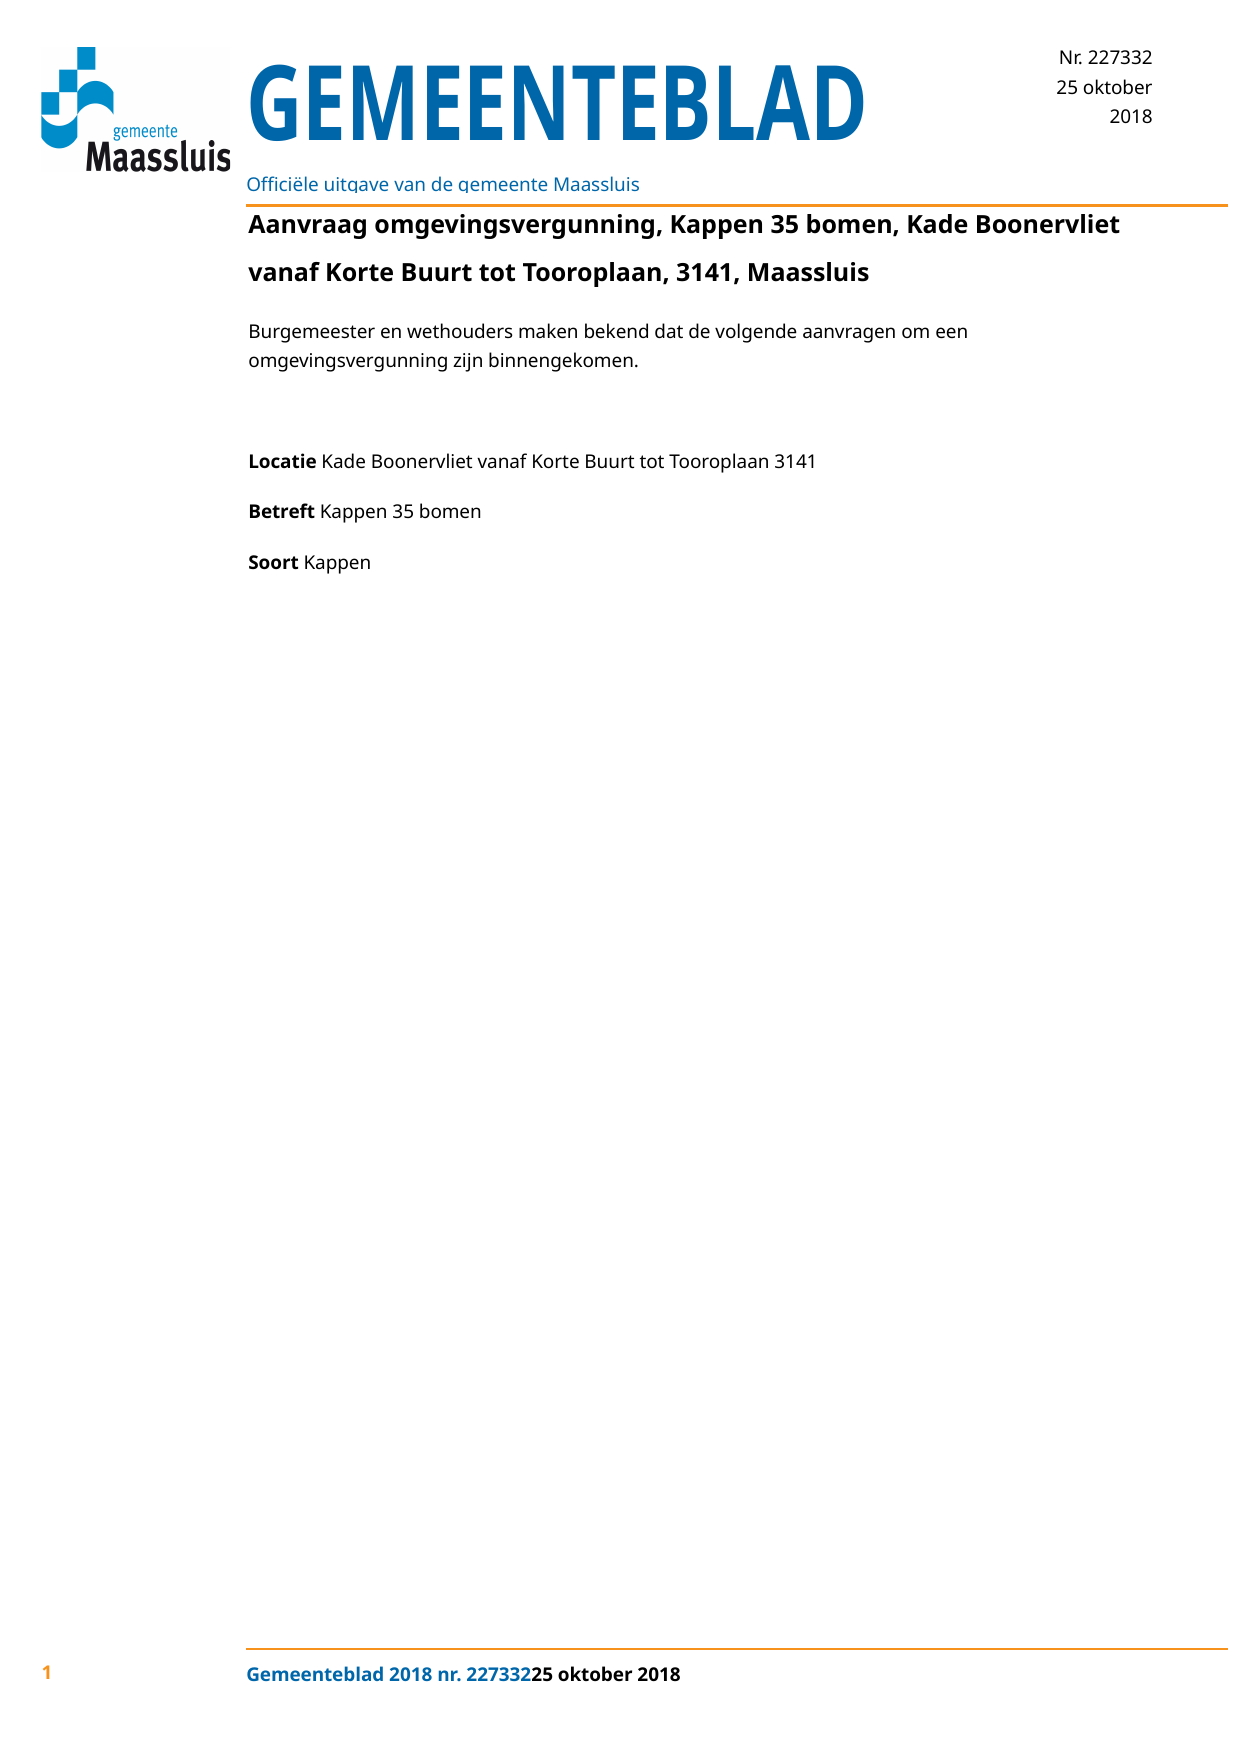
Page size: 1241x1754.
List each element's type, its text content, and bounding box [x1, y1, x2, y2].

picture [41, 47, 77, 92]
text Burgemeester en wethouders maken bekend dat de volgende aanvragen om een omgevingsvergunning zijn binnengekomen. [248, 318, 1152, 373]
text Betreft Kappen 35 bomen [248, 499, 1152, 524]
picture [41, 47, 231, 172]
text Locatie Kade Boonervliet vanaf Korte Buurt tot Tooroplaan 3141 [248, 448, 1152, 474]
text Aanvraag omgevingsvergunning, Kappen 35 bomen, Kade Boonervliet vanaf Korte Buurt tot Tooroplaan, 3141, Maassluis [248, 207, 1152, 288]
text Soort Kappen [248, 549, 1152, 575]
